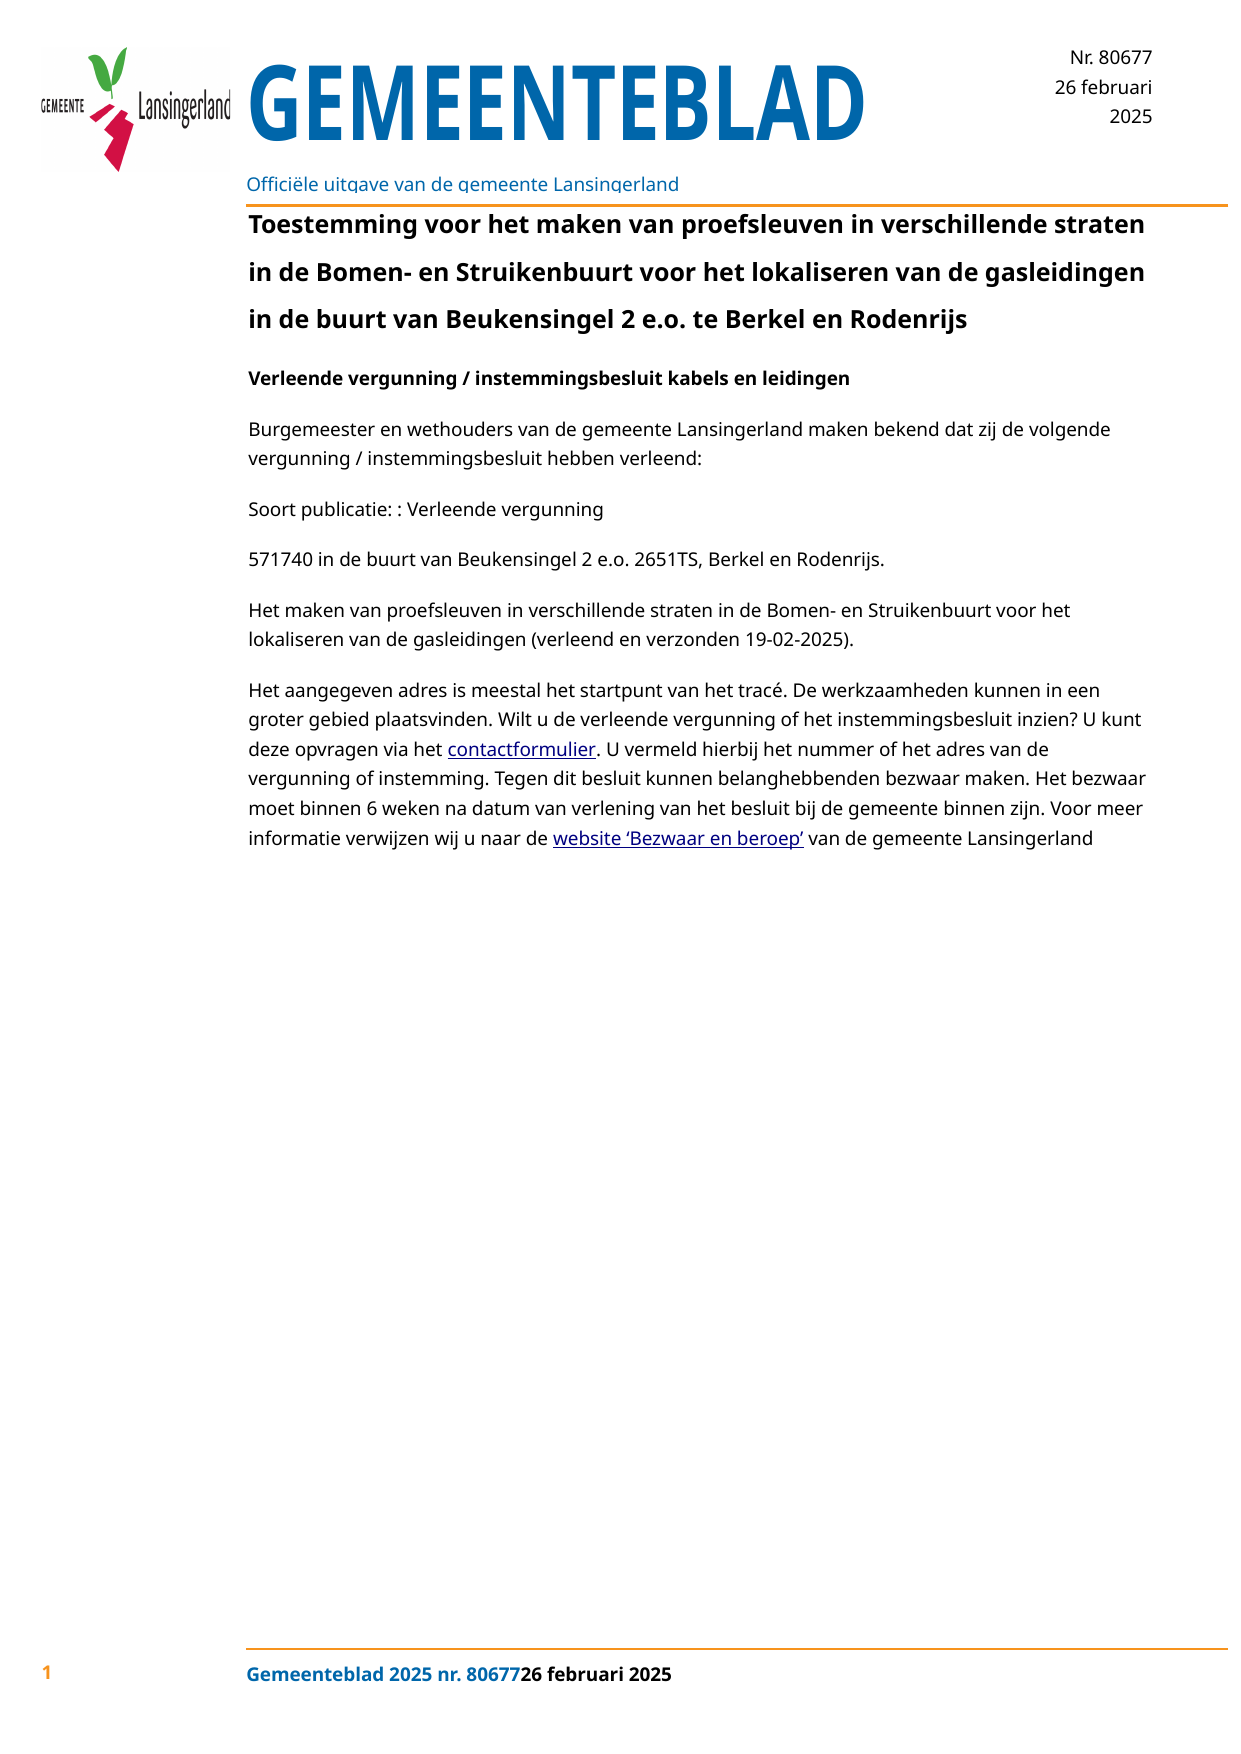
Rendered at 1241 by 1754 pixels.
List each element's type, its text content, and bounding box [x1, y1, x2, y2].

picture [41, 47, 231, 172]
text Het maken van proefsleuven in verschillende straten in de Bomen- en Struikenbuurt voor het lokaliseren van de gasleidingen (verleend en verzonden 19-02-2025). [248, 597, 1152, 652]
text Burgemeester en wethouders van de gemeente Lansingerland maken bekend dat zij de volgende vergunning / instemmingsbesluit hebben verleend: [248, 416, 1152, 471]
text Toestemming voor het maken van proefsleuven in verschillende straten in de Bomen- en Struikenbuurt voor het lokaliseren van de gasleidingen in de buurt van Beukensingel 2 e.o. te Berkel en Rodenrijs [248, 207, 1152, 336]
text 571740 in de buurt van Beukensingel 2 e.o. 2651TS, Berkel en Rodenrijs. [248, 546, 1152, 572]
text Verleende vergunning / instemmingsbesluit kabels en leidingen [248, 366, 1152, 391]
text Het aangegeven adres is meestal het startpunt van het tracé. De werkzaamheden kunnen in een groter gebied plaatsvinden. Wilt u de verleende vergunning of het instemmingsbesluit inzien? U kunt deze opvragen via het contactformulier. U vermeld hierbij het nummer of het adres van de vergunning of instemming. Tegen dit besluit kunnen belanghebbenden bezwaar maken. Het bezwaar moet binnen 6 weken na datum van verlening van het besluit bij de gemeente binnen zijn. Voor meer informatie verwijzen wij u naar de website ‘Bezwaar en beroep’ van de gemeente Lansingerland [248, 677, 1152, 850]
text Soort publicatie: : Verleende vergunning [248, 496, 1152, 522]
